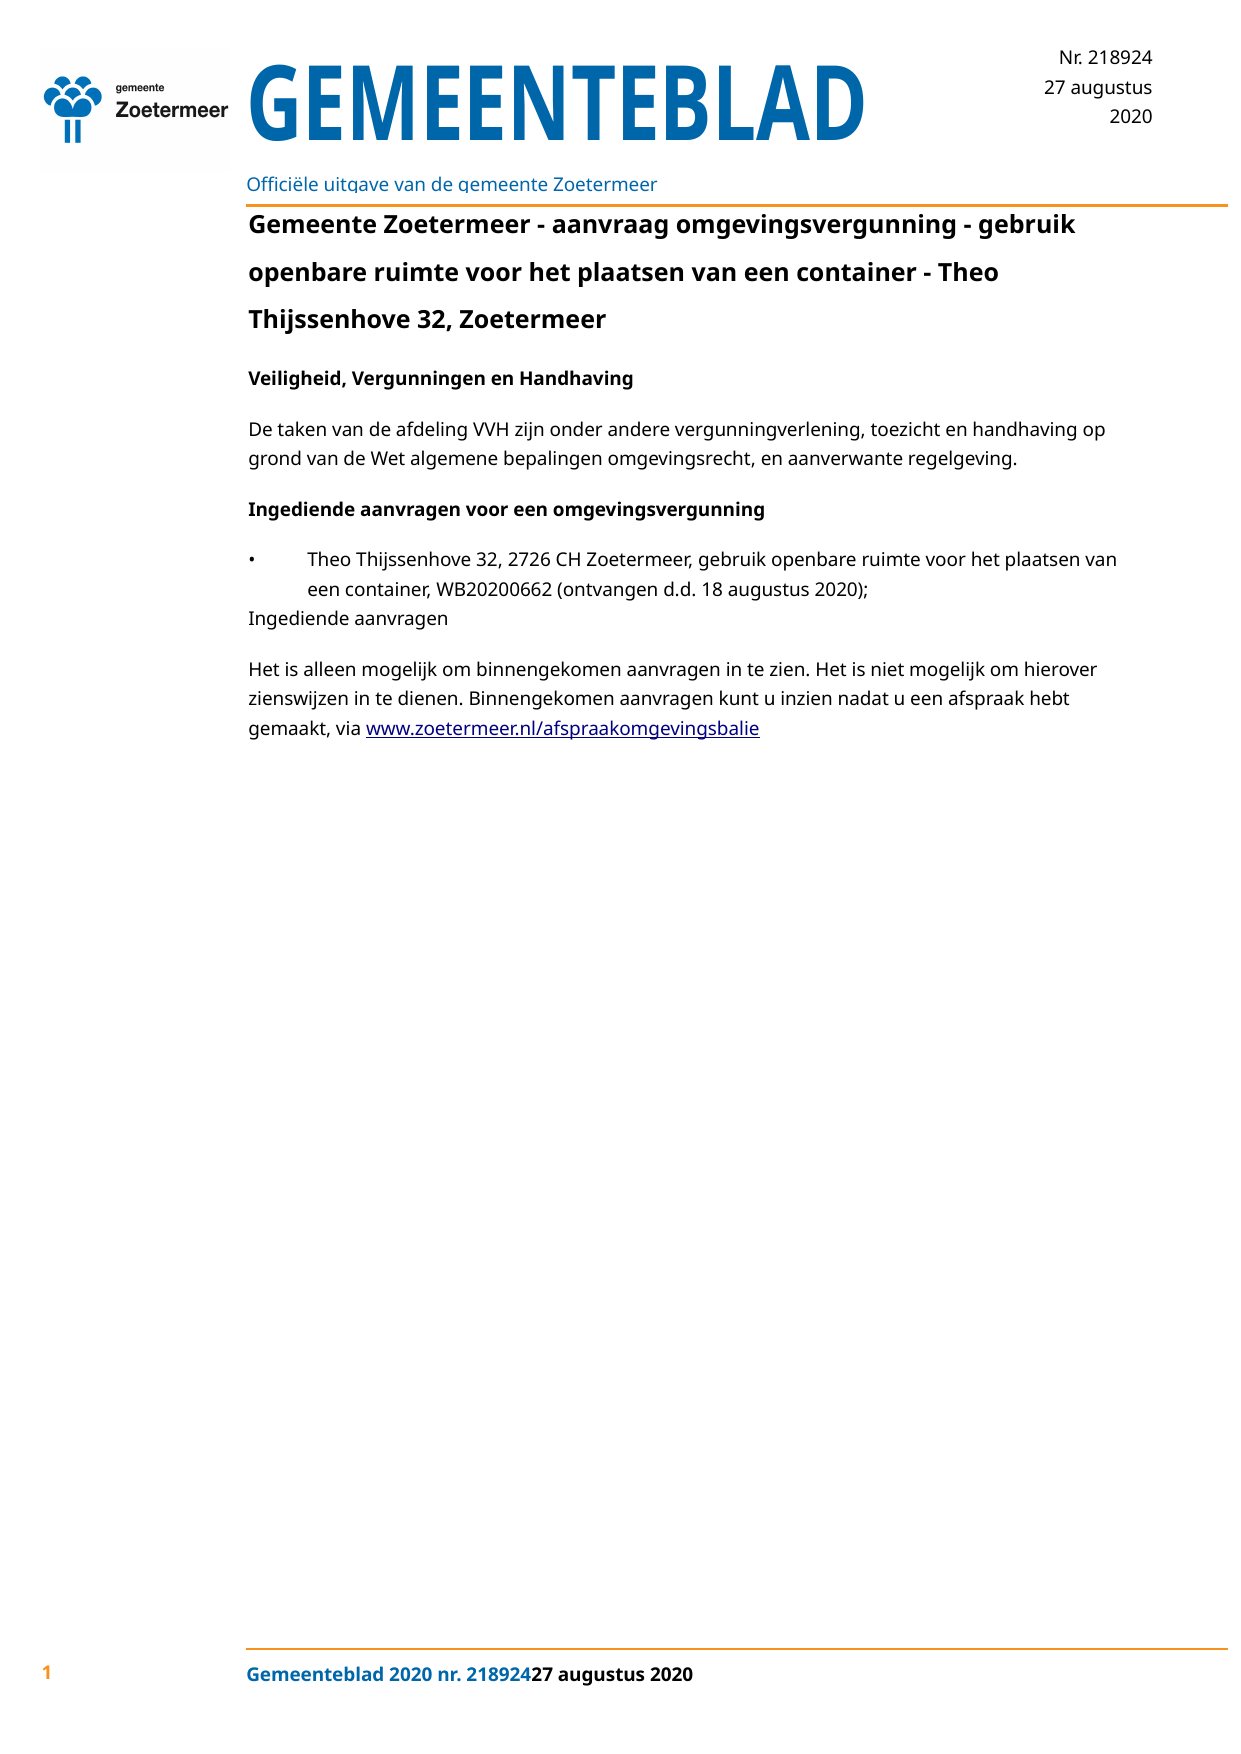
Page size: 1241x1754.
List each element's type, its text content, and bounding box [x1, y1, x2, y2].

text De taken van de afdeling VVH zijn onder andere vergunningverlening, toezicht en handhaving op grond van de Wet algemene bepalingen omgevingsrecht, en aanverwante regelgeving. [248, 416, 1152, 471]
text Ingediende aanvragen [248, 606, 1152, 631]
text Gemeente Zoetermeer - aanvraag omgevingsvergunning - gebruik openbare ruimte voor het plaatsen van een container - Theo Thijssenhove 32, Zoetermeer [248, 207, 1152, 336]
text Het is alleen mogelijk om binnengekomen aanvragen in te zien. Het is niet mogelijk om hierover zienswijzen in te dienen. Binnengekomen aanvragen kunt u inzien nadat u een afspraak hebt gemaakt, via www.zoetermeer.nl/afspraakomgevingsbalie [248, 656, 1152, 741]
list Theo Thijssenhove 32, 2726 CH Zoetermeer, gebruik openbare ruimte voor het plaatsen van een container, WB20200662 (ontvangen d.d. 18 augustus 2020); [248, 546, 1152, 602]
picture [41, 47, 231, 172]
text Veiligheid, Vergunningen en Handhaving [248, 366, 1152, 391]
text Ingediende aanvragen voor een omgevingsvergunning [248, 496, 1152, 522]
